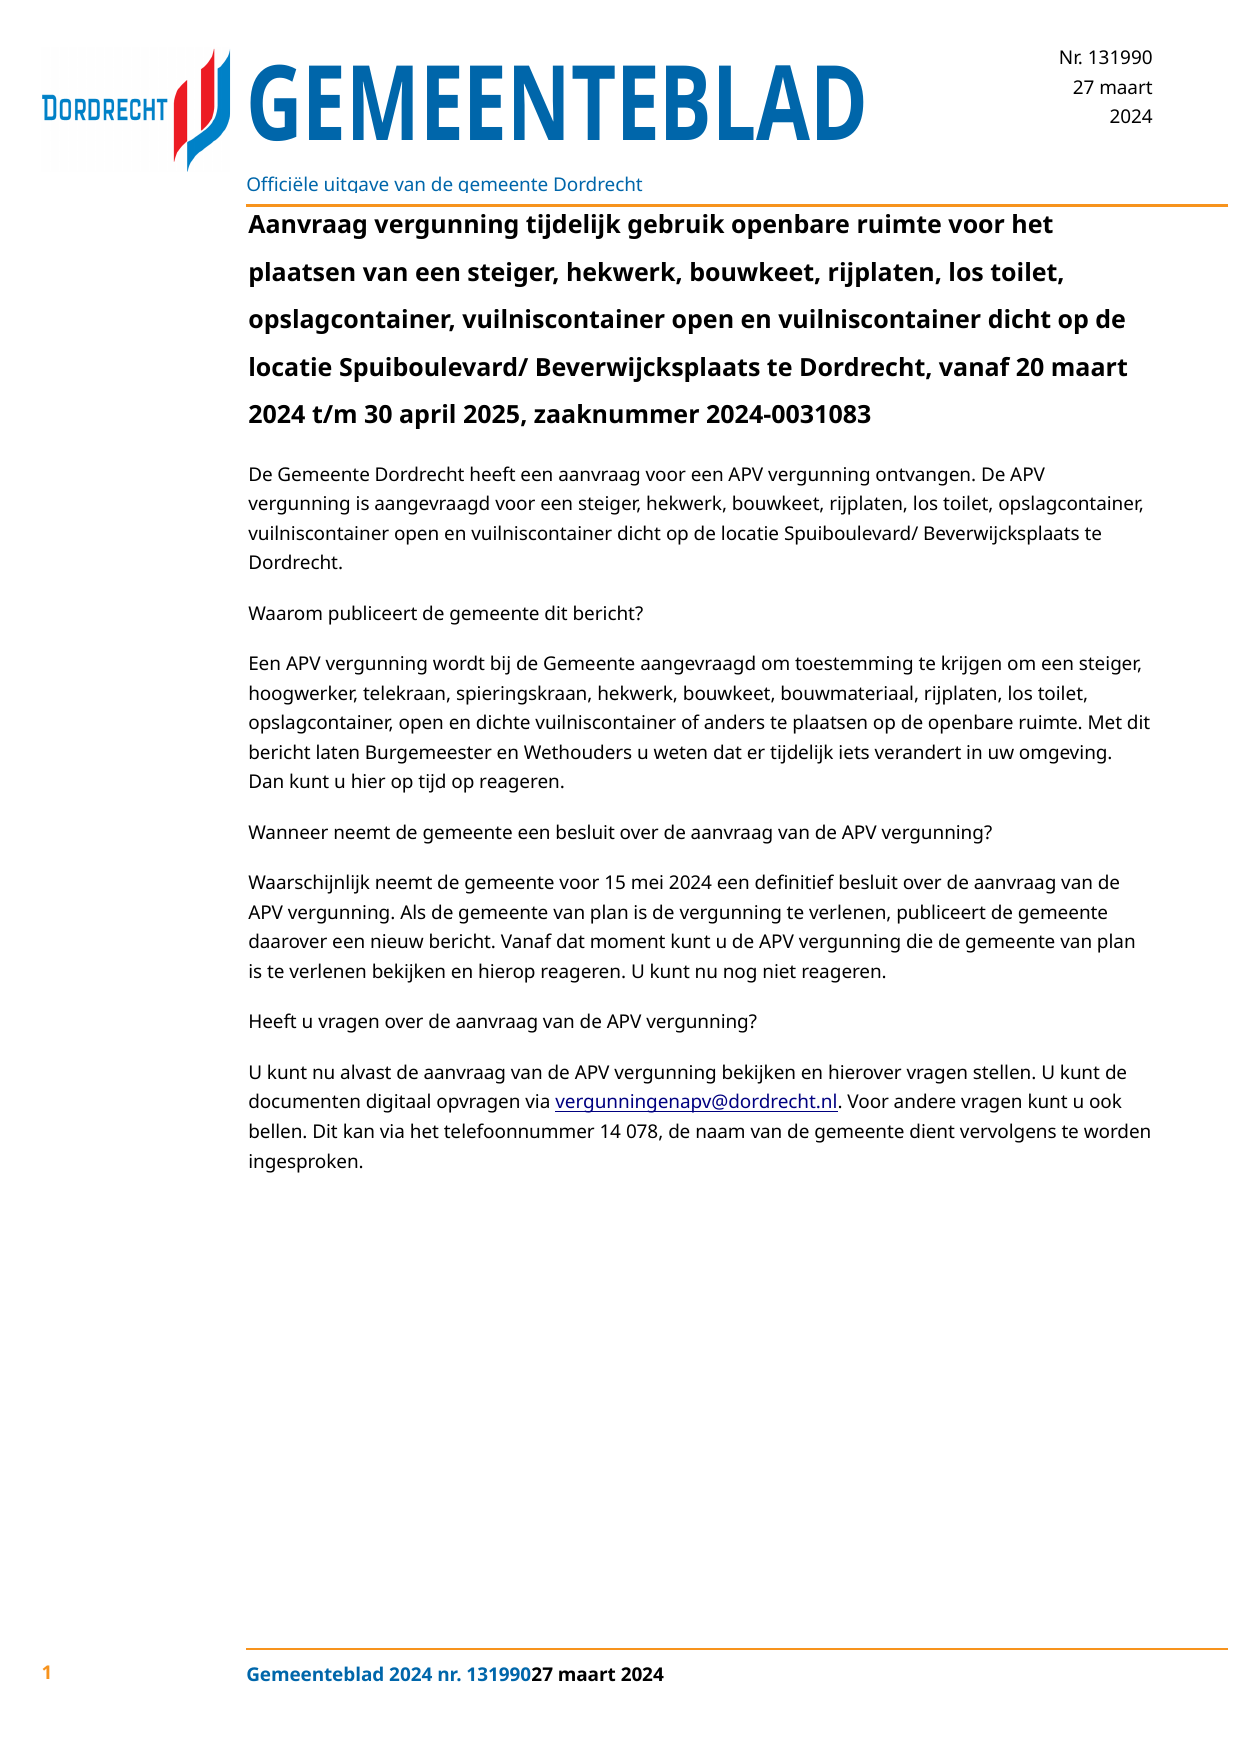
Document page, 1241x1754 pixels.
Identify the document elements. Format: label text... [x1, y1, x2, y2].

text Waarom publiceert de gemeente dit bericht? [248, 600, 1152, 626]
picture [41, 47, 231, 172]
text De Gemeente Dordrecht heeft een aanvraag voor een APV vergunning ontvangen. De APV vergunning is aangevraagd voor een steiger, hekwerk, bouwkeet, rijplaten, los toilet, opslagcontainer, vuilniscontainer open en vuilniscontainer dicht op de locatie Spuiboulevard/ Beverwijcksplaats te Dordrecht. [248, 461, 1152, 575]
text Waarschijnlijk neemt de gemeente voor 15 mei 2024 een definitief besluit over de aanvraag van de APV vergunning. Als de gemeente van plan is de vergunning te verlenen, publiceert de gemeente daarover een nieuw bericht. Vanaf dat moment kunt u de APV vergunning die de gemeente van plan is te verlenen bekijken en hierop reageren. U kunt nu nog niet reageren. [248, 869, 1152, 984]
text Wanneer neemt de gemeente een besluit over de aanvraag van de APV vergunning? [248, 819, 1152, 845]
text Aanvraag vergunning tijdelijk gebruik openbare ruimte voor het plaatsen van een steiger, hekwerk, bouwkeet, rijplaten, los toilet, opslagcontainer, vuilniscontainer open en vuilniscontainer dicht op de locatie Spuiboulevard/ Beverwijcksplaats te Dordrecht, vanaf 20 maart 2024 t/m 30 april 2025, zaaknummer 2024-0031083 [248, 207, 1152, 431]
text U kunt nu alvast de aanvraag van de APV vergunning bekijken en hierover vragen stellen. U kunt de documenten digitaal opvragen via vergunningenapv@dordrecht.nl. Voor andere vragen kunt u ook bellen. Dit kan via het telefoonnummer 14 078, de naam van de gemeente dient vervolgens te worden ingesproken. [248, 1059, 1152, 1173]
text Heeft u vragen over de aanvraag van de APV vergunning? [248, 1009, 1152, 1034]
text Een APV vergunning wordt bij de Gemeente aangevraagd om toestemming te krijgen om een steiger, hoogwerker, telekraan, spieringskraan, hekwerk, bouwkeet, bouwmateriaal, rijplaten, los toilet, opslagcontainer, open en dichte vuilniscontainer of anders te plaatsen op de openbare ruimte. Met dit bericht laten Burgemeester en Wethouders u weten dat er tijdelijk iets verandert in uw omgeving. Dan kunt u hier op tijd op reageren. [248, 650, 1152, 794]
